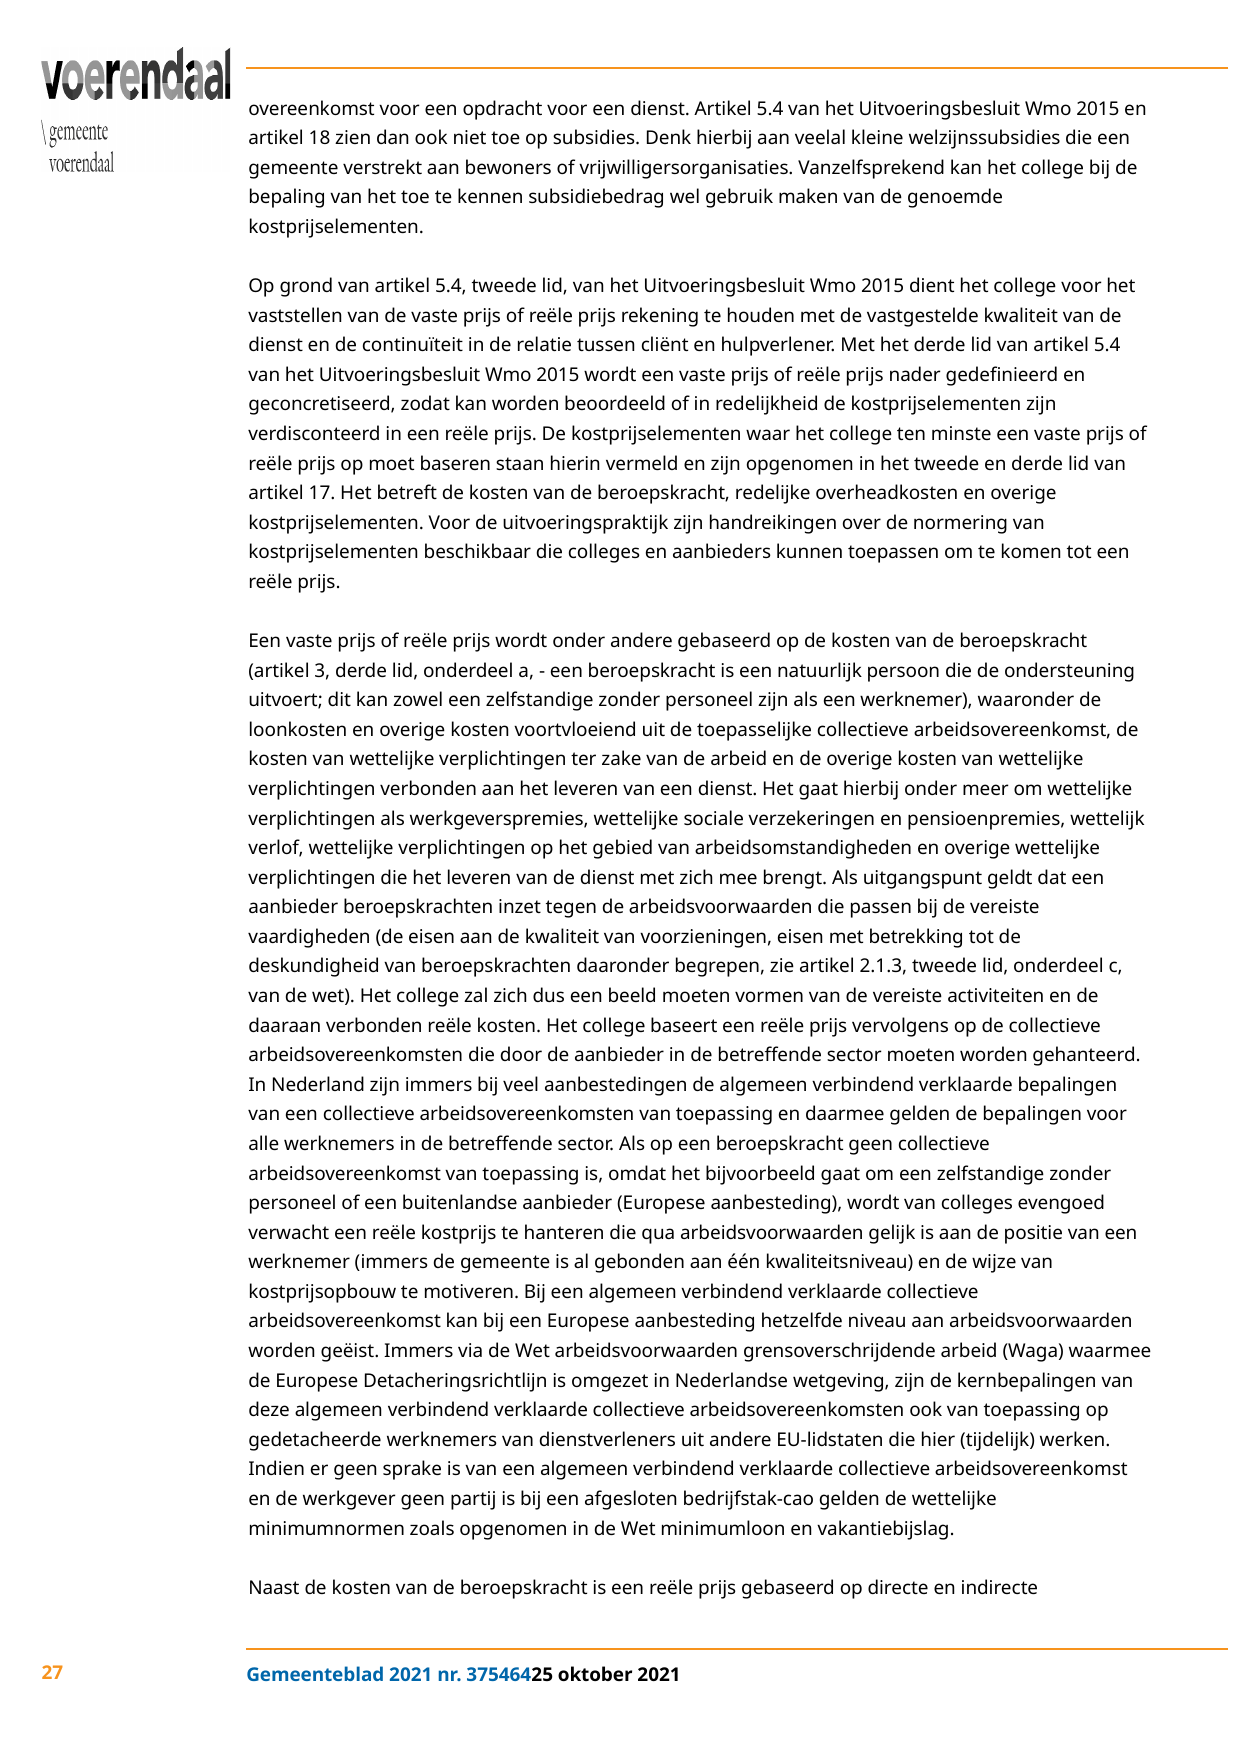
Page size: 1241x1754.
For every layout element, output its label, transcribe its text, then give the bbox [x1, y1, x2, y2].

text Op grond van artikel 5.4, tweede lid, van het Uitvoeringsbesluit Wmo 2015 dient het college voor het vaststellen van de vaste prijs of reële prijs rekening te houden met de vastgestelde kwaliteit van de dienst en de continuïteit in de relatie tussen cliënt en hulpverlener. Met het derde lid van artikel 5.4 van het Uitvoeringsbesluit Wmo 2015 wordt een vaste prijs of reële prijs nader gedefinieerd en geconcretiseerd, zodat kan worden beoordeeld of in redelijkheid de kostprijselementen zijn verdisconteerd in een reële prijs. De kostprijselementen waar het college ten minste een vaste prijs of reële prijs op moet baseren staan hierin vermeld en zijn opgenomen in het tweede en derde lid van artikel 17. Het betreft de kosten van de beroepskracht, redelijke overheadkosten en overige kostprijselementen. Voor de uitvoeringspraktijk zijn handreikingen over de normering van kostprijselementen beschikbaar die colleges en aanbieders kunnen toepassen om te komen tot een reële prijs. [248, 272, 1152, 594]
text Naast de kosten van de beroepskracht is een reële prijs gebaseerd op directe en indirecte [248, 1574, 1152, 1600]
text overeenkomst voor een opdracht voor een dienst. Artikel 5.4 van het Uitvoeringsbesluit Wmo 2015 en artikel 18 zien dan ook niet toe op subsidies. Denk hierbij aan veelal kleine welzijnssubsidies die een gemeente verstrekt aan bewoners of vrijwilligersorganisaties. Vanzelfsprekend kan het college bij de bepaling van het toe te kennen subsidiebedrag wel gebruik maken van de genoemde kostprijselementen. [248, 95, 1152, 239]
text Een vaste prijs of reële prijs wordt onder andere gebaseerd op de kosten van de beroepskracht (artikel 3, derde lid, onderdeel a, - een beroepskracht is een natuurlijk persoon die de ondersteuning uitvoert; dit kan zowel een zelfstandige zonder personeel zijn als een werknemer), waaronder de loonkosten en overige kosten voortvloeiend uit de toepasselijke collectieve arbeidsovereenkomst, de kosten van wettelijke verplichtingen ter zake van de arbeid en de overige kosten van wettelijke verplichtingen verbonden aan het leveren van een dienst. Het gaat hierbij onder meer om wettelijke verplichtingen als werkgeverspremies, wettelijke sociale verzekeringen en pensioenpremies, wettelijk verlof, wettelijke verplichtingen op het gebied van arbeidsomstandigheden en overige wettelijke verplichtingen die het leveren van de dienst met zich mee brengt. Als uitgangspunt geldt dat een aanbieder beroepskrachten inzet tegen de arbeidsvoorwaarden die passen bij de vereiste vaardigheden (de eisen aan de kwaliteit van voorzieningen, eisen met betrekking tot de deskundigheid van beroepskrachten daaronder begrepen, zie artikel 2.1.3, tweede lid, onderdeel c, van de wet). Het college zal zich dus een beeld moeten vormen van de vereiste activiteiten en de daaraan verbonden reële kosten. Het college baseert een reële prijs vervolgens op de collectieve arbeidsovereenkomsten die door de aanbieder in de betreffende sector moeten worden gehanteerd. In Nederland zijn immers bij veel aanbestedingen de algemeen verbindend verklaarde bepalingen van een collectieve arbeidsovereenkomsten van toepassing en daarmee gelden de bepalingen voor alle werknemers in de betreffende sector. Als op een beroepskracht geen collectieve arbeidsovereenkomst van toepassing is, omdat het bijvoorbeeld gaat om een zelfstandige zonder personeel of een buitenlandse aanbieder (Europese aanbesteding), wordt van colleges evengoed verwacht een reële kostprijs te hanteren die qua arbeidsvoorwaarden gelijk is aan de positie van een werknemer (immers de gemeente is al gebonden aan één kwaliteitsniveau) en de wijze van kostprijsopbouw te motiveren. Bij een algemeen verbindend verklaarde collectieve arbeidsovereenkomst kan bij een Europese aanbesteding hetzelfde niveau aan arbeidsvoorwaarden worden geëist. Immers via de Wet arbeidsvoorwaarden grensoverschrijdende arbeid (Waga) waarmee de Europese Detacheringsrichtlijn is omgezet in Nederlandse wetgeving, zijn de kernbepalingen van deze algemeen verbindend verklaarde collectieve arbeidsovereenkomsten ook van toepassing op gedetacheerde werknemers van dienstverleners uit andere EU-lidstaten die hier (tijdelijk) werken. Indien er geen sprake is van een algemeen verbindend verklaarde collectieve arbeidsovereenkomst en de werkgever geen partij is bij een afgesloten bedrijfstak-cao gelden de wettelijke minimumnormen zoals opgenomen in de Wet minimumloon en vakantiebijslag. [248, 627, 1152, 1541]
picture [41, 47, 231, 172]
